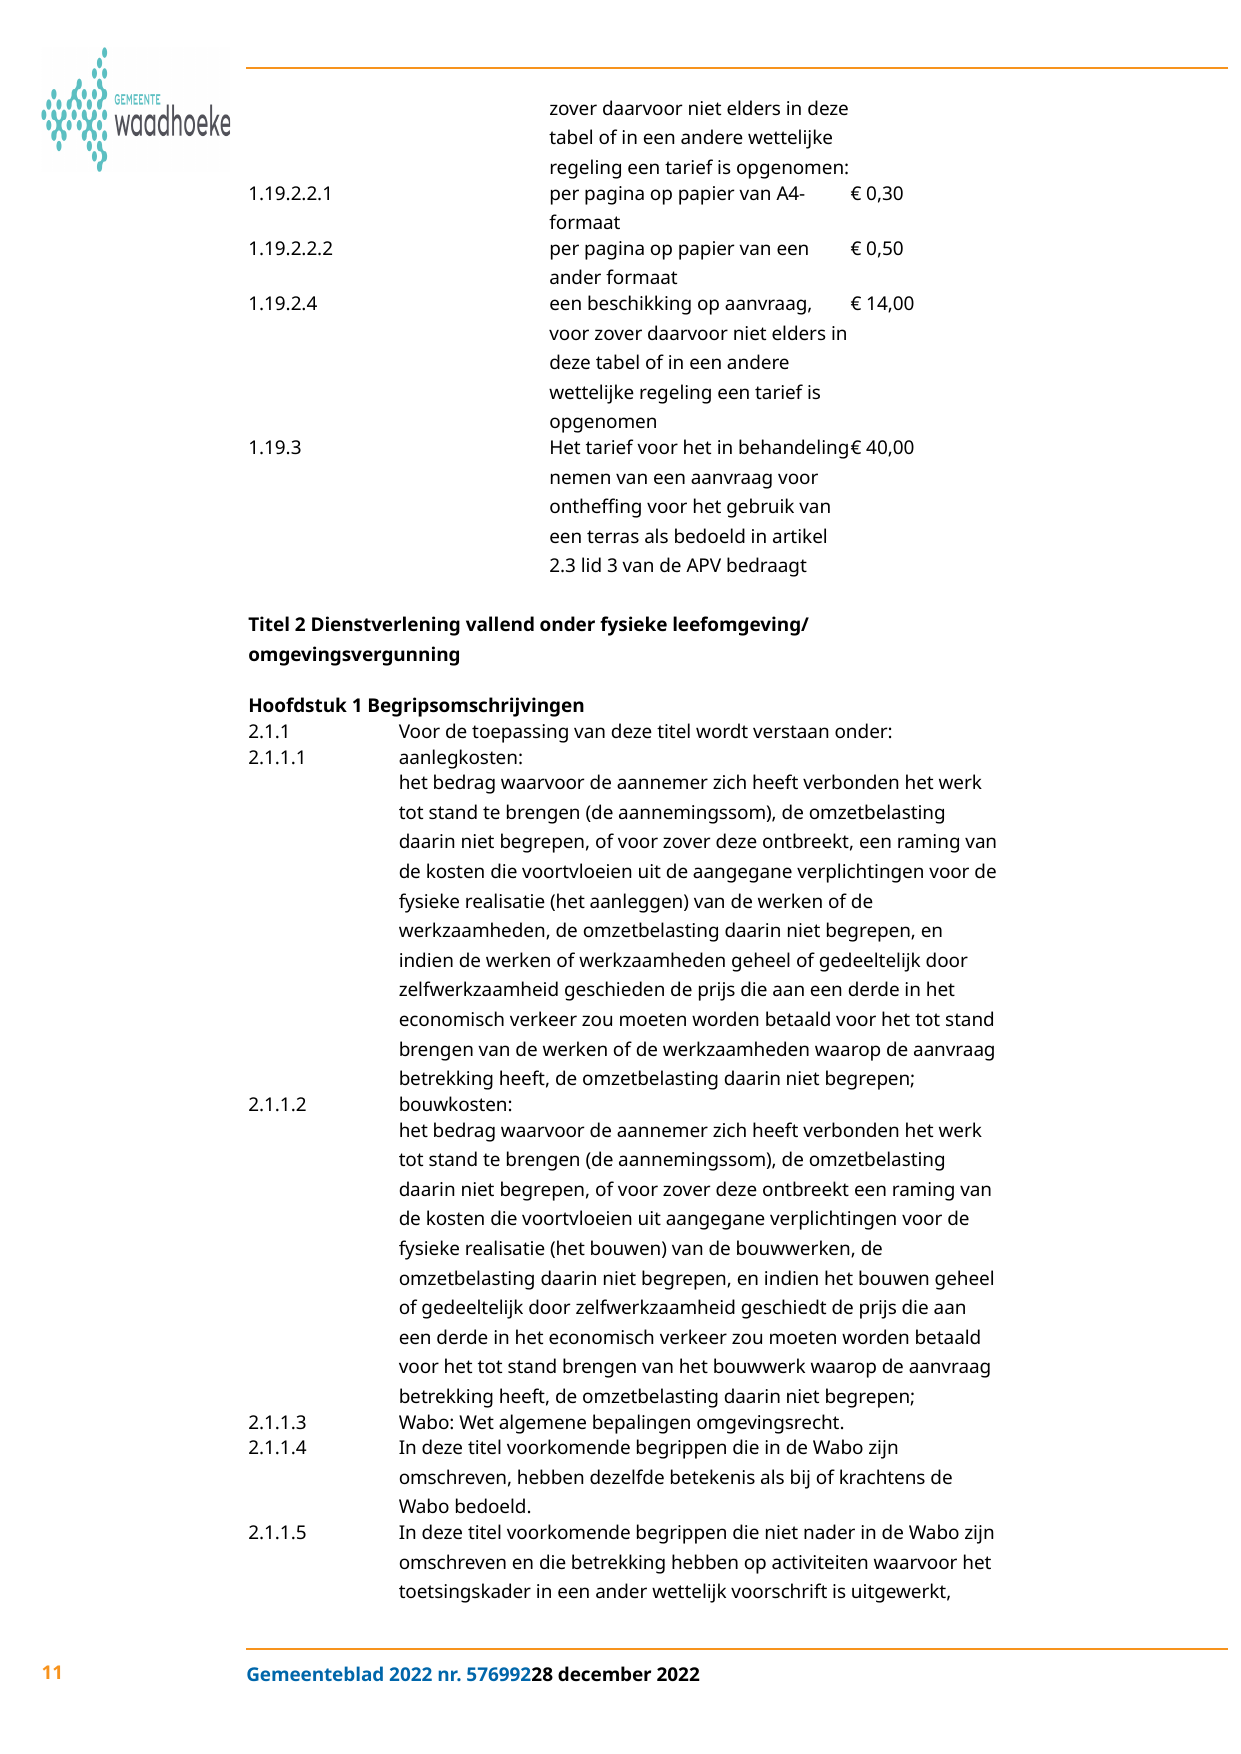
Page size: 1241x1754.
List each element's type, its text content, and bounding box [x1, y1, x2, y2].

table_cell [1001, 1435, 1152, 1519]
table_cell [248, 667, 850, 692]
table_cell [850, 95, 1152, 180]
table_cell zover daarvoor niet elders in deze tabel of in een andere wettelijke regeling een tarief is opgenomen: [549, 95, 850, 180]
table_cell [1001, 667, 1152, 692]
table_cell [1001, 1520, 1152, 1604]
table_cell Wabo: Wet algemene bepalingen omgevingsrecht. [399, 1409, 1001, 1434]
picture [41, 47, 231, 172]
table_cell [1001, 770, 1152, 1091]
table_cell € 0,50 [850, 235, 1152, 290]
table_cell per pagina op papier van A4-formaat [549, 180, 850, 235]
table_cell 2.1.1.1 [248, 744, 398, 769]
table_cell [1001, 718, 1152, 744]
table_cell [248, 1117, 398, 1409]
table_cell [248, 95, 549, 180]
table_cell [1001, 1409, 1152, 1434]
table_cell het bedrag waarvoor de aannemer zich heeft verbonden het werk tot stand te brengen (de aannemingssom), de omzetbelasting daarin niet begrepen, of voor zover deze ontbreekt een raming van de kosten die voortvloeien uit aangegane verplichtingen voor de fysieke realisatie (het bouwen) van de bouwwerken, de omzetbelasting daarin niet begrepen, en indien het bouwen geheel of gedeeltelijk door zelfwerkzaamheid geschiedt de prijs die aan een derde in het economisch verkeer zou moeten worden betaald voor het tot stand brengen van het bouwwerk waarop de aanvraag betrekking heeft, de omzetbelasting daarin niet begrepen; [399, 1117, 1001, 1409]
table_cell 2.1.1.5 [248, 1520, 398, 1604]
table_cell € 0,30 [850, 180, 1152, 235]
table_cell [1001, 744, 1152, 769]
table_cell € 14,00 [850, 290, 1152, 434]
table_cell 1.19.2.2.1 [248, 180, 549, 235]
table_cell 1.19.3 [248, 434, 549, 578]
table_cell 2.1.1 [248, 718, 398, 744]
table_cell Het tarief voor het in behandeling nemen van een aanvraag voor ontheffing voor het gebruik van een terras als bedoeld in artikel 2.3 lid 3 van de APV bedraagt [549, 434, 850, 578]
table_cell bouwkosten: [399, 1091, 1001, 1117]
table_cell 1.19.2.4 [248, 290, 549, 434]
table_cell een beschikking op aanvraag, voor zover daarvoor niet elders in deze tabel of in een andere wettelijke regeling een tarief is opgenomen [549, 290, 850, 434]
table_cell [248, 770, 398, 1091]
table_cell In deze titel voorkomende begrippen die niet nader in de Wabo zijn omschreven en die betrekking hebben op activiteiten waarvoor het toetsingskader in een ander wettelijk voorschrift is uitgewerkt, [399, 1520, 1001, 1604]
table_cell aanlegkosten: [399, 744, 1001, 769]
table_cell [1001, 1117, 1152, 1409]
table_cell 1.19.2.2.2 [248, 235, 549, 290]
table_cell 2.1.1.3 [248, 1409, 398, 1434]
table_cell [1001, 1091, 1152, 1117]
table_cell per pagina op papier van een ander formaat [549, 235, 850, 290]
table_cell 2.1.1.4 [248, 1435, 398, 1519]
table_cell Voor de toepassing van deze titel wordt verstaan onder: [399, 718, 1001, 744]
table_header [1001, 611, 1152, 667]
table_cell 2.1.1.2 [248, 1091, 398, 1117]
table_cell [1001, 693, 1152, 718]
table_cell het bedrag waarvoor de aannemer zich heeft verbonden het werk tot stand te brengen (de aannemingssom), de omzetbelasting daarin niet begrepen, of voor zover deze ontbreekt, een raming van de kosten die voortvloeien uit de aangegane verplichtingen voor de fysieke realisatie (het aanleggen) van de werken of de werkzaamheden, de omzetbelasting daarin niet begrepen, en indien de werken of werkzaamheden geheel of gedeeltelijk door zelfwerkzaamheid geschieden de prijs die aan een derde in het economisch verkeer zou moeten worden betaald voor het tot stand brengen van de werken of de werkzaamheden waarop de aanvraag betrekking heeft, de omzetbelasting daarin niet begrepen; [399, 770, 1001, 1091]
table_cell € 40,00 [850, 434, 1152, 578]
table_header Titel 2 Dienstverlening vallend onder fysieke leefomgeving/ omgevingsvergunning [248, 611, 1001, 667]
table_cell In deze titel voorkomende begrippen die in de Wabo zijn omschreven, hebben dezelfde betekenis als bij of krachtens de Wabo bedoeld. [399, 1435, 1001, 1519]
table_cell Hoofdstuk 1 Begripsomschrijvingen [248, 693, 1001, 718]
table_cell [850, 667, 1001, 692]
